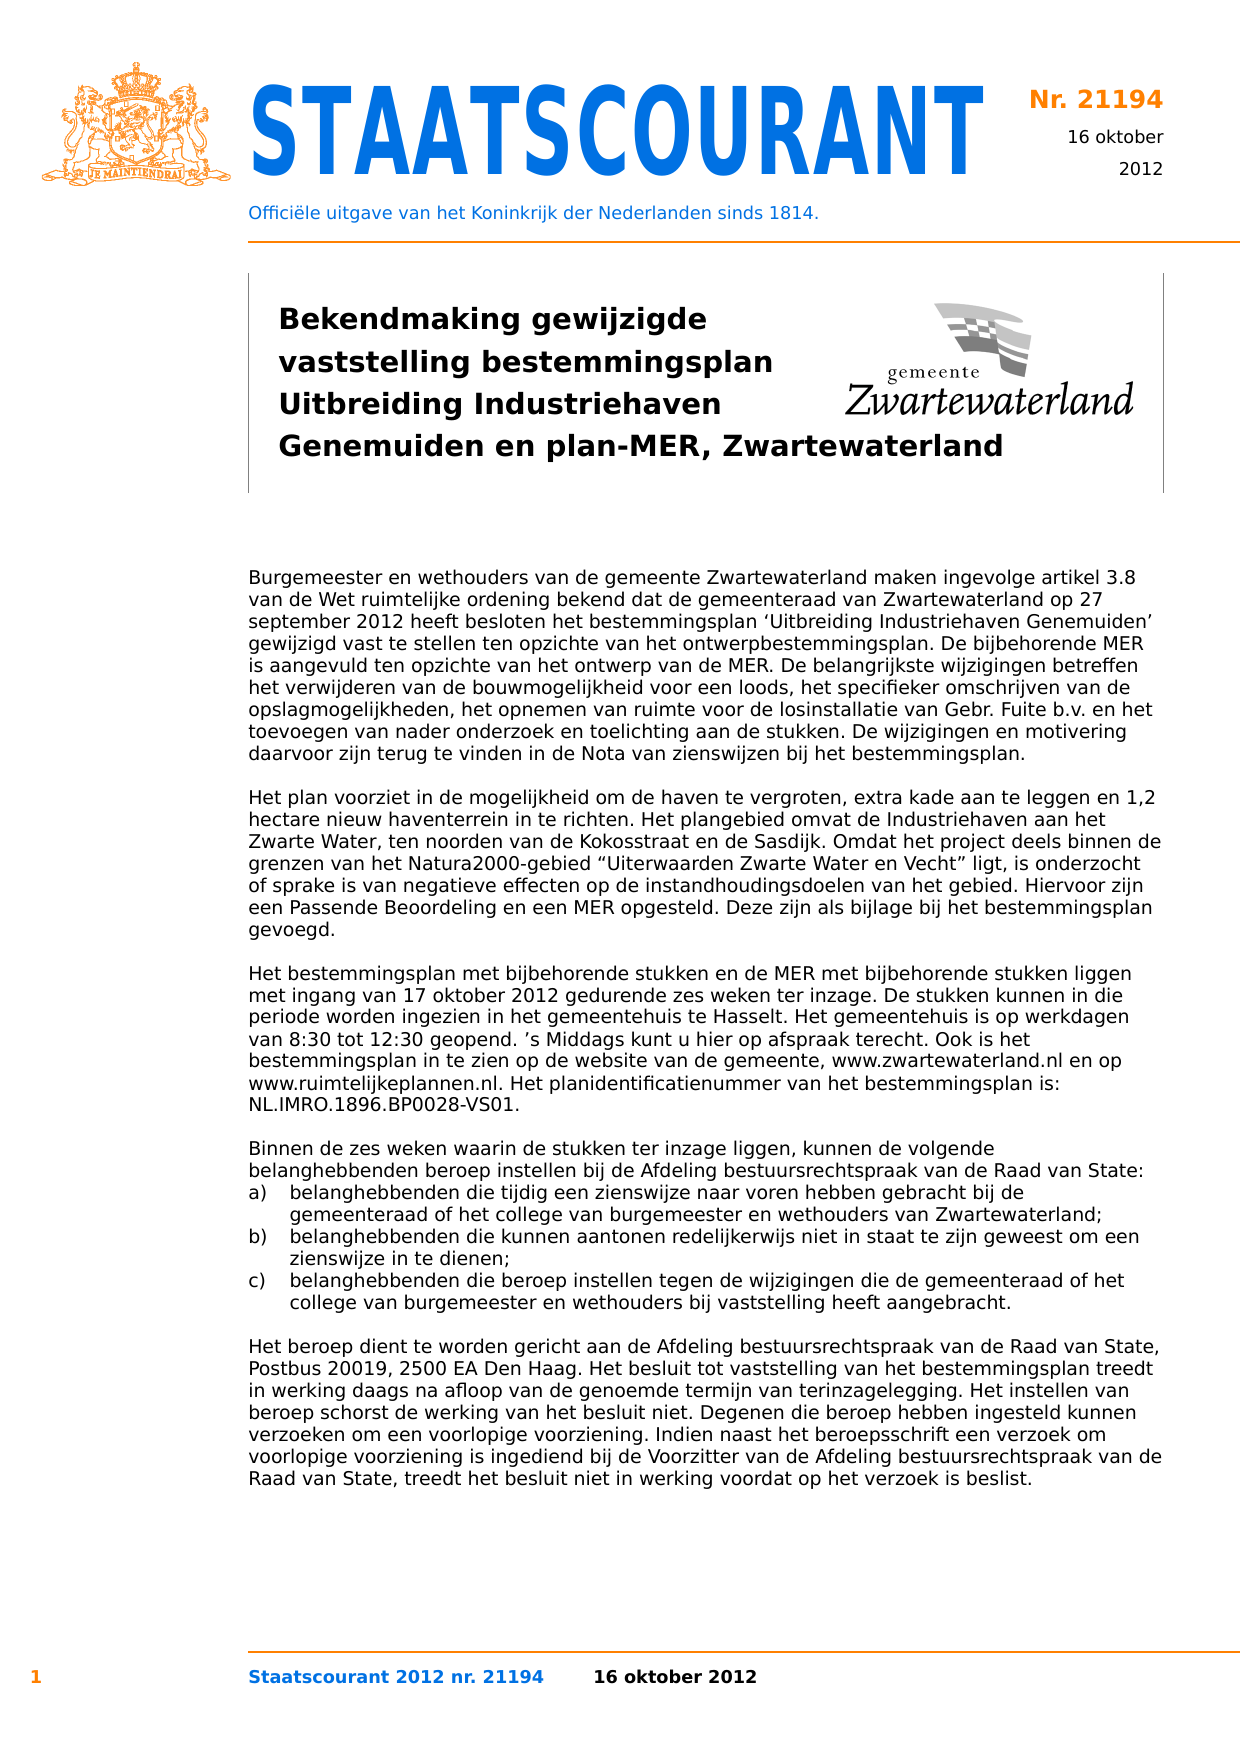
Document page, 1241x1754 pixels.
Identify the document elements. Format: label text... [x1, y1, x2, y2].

table_cell 16 oktober [998, 121, 1240, 153]
text c) belanghebbenden die beroep instellen tegen de wijzigingen die de gemeenteraad of het college van burgemeester en wethouders bij vaststelling heeft aangebracht. [248, 1270, 1163, 1314]
text b) belanghebbenden die kunnen aantonen redelijkerwijs niet in staat te zijn geweest om een zienswijze in te dienen; [248, 1226, 1163, 1270]
subtitle Bekendmaking gewijzigde vaststelling bestemmingsplan Uitbreiding Industriehaven Genemuiden en plan-MER, Zwartewaterland [249, 273, 1163, 493]
text Binnen de zes weken waarin de stukken ter inzage liggen, kunnen de volgende belanghebbenden beroep instellen bij de Afdeling bestuursrechtspraak van de Raad van State: [248, 1138, 1163, 1182]
text Het bestemmingsplan met bijbehorende stukken en de MER met bijbehorende stukken liggen met ingang van 17 oktober 2012 gedurende zes weken ter inzage. De stukken kunnen in die periode worden ingezien in het gemeentehuis te Hasselt. Het gemeentehuis is op werkdagen van 8:30 tot 12:30 geopend. ’s Middags kunt u hier op afspraak terecht. Ook is het bestemmingsplan in te zien op de website van de gemeente, www.zwartewaterland.nl en op www.ruimtelijkeplannen.nl. Het planidentificatienummer van het bestemmingsplan is: NL.IMRO.1896.BP0028-VS01. [248, 962, 1163, 1116]
text a) belanghebbenden die tijdig een zienswijze naar voren hebben gebracht bij de gemeenteraad of het college van burgemeester en wethouders van Zwartewaterland; [248, 1182, 1163, 1226]
text Het beroep dient te worden gericht aan de Afdeling bestuursrechtspraak van de Raad van State, Postbus 20019, 2500 EA Den Haag. Het besluit tot vaststelling van het bestemmingsplan treedt in werking daags na afloop van de genoemde termijn van terinzagelegging. Het instellen van beroep schorst de werking van het besluit niet. Degenen die beroep hebben ingesteld kunnen verzoeken om een voorlopige voorziening. Indien naast het beroepsschrift een verzoek om voorlopige voorziening is ingediend bij de Voorzitter van de Afdeling bestuursrechtspraak van de Raad van State, treedt het besluit niet in werking voordat op het verzoek is beslist. [248, 1336, 1163, 1490]
table_cell Officiële uitgave van het Koninkrijk der Nederlanden sinds 1814. [248, 203, 1240, 241]
table_header Nr. 21194 [998, 62, 1240, 121]
text Het plan voorziet in de mogelijkheid om de haven te vergroten, extra kade aan te leggen en 1,2 hectare nieuw haventerrein in te richten. Het plangebied omvat de Industriehaven aan het Zwarte Water, ten noorden van de Kokosstraat en de Sasdijk. Omdat het project deels binnen de grenzen van het Natura2000-gebied “Uiterwaarden Zwarte Water en Vecht” ligt, is onderzocht of sprake is van negatieve effecten op de instandhoudingsdoelen van het gebied. Hiervoor zijn een Passende Beoordeling en een MER opgesteld. Deze zijn als bijlage bij het bestemmingsplan gevoegd. [248, 787, 1163, 941]
picture [41, 62, 231, 186]
table_header [25, 62, 248, 241]
table_header STAATSCOURANT [248, 62, 998, 203]
table_cell 2012 [998, 153, 1240, 203]
text Burgemeester en wethouders van de gemeente Zwartewaterland maken ingevolge artikel 3.8 van de Wet ruimtelijke ordening bekend dat de gemeenteraad van Zwartewaterland op 27 september 2012 heeft besloten het bestemmingsplan ‘Uitbreiding Industriehaven Genemuiden’ gewijzigd vast te stellen ten opzichte van het ontwerpbestemmingsplan. De bijbehorende MER is aangevuld ten opzichte van het ontwerp van de MER. De belangrijkste wijzigingen betreffen het verwijderen van de bouwmogelijkheid voor een loods, het specifieker omschrijven van de opslagmogelijkheden, het opnemen van ruimte voor de losinstallatie van Gebr. Fuite b.v. en het toevoegen van nader onderzoek en toelichting aan de stukken. De wijzigingen en motivering daarvoor zijn terug te vinden in de Nota van zienswijzen bij het bestemmingsplan. [248, 567, 1163, 765]
picture [844, 302, 1134, 415]
